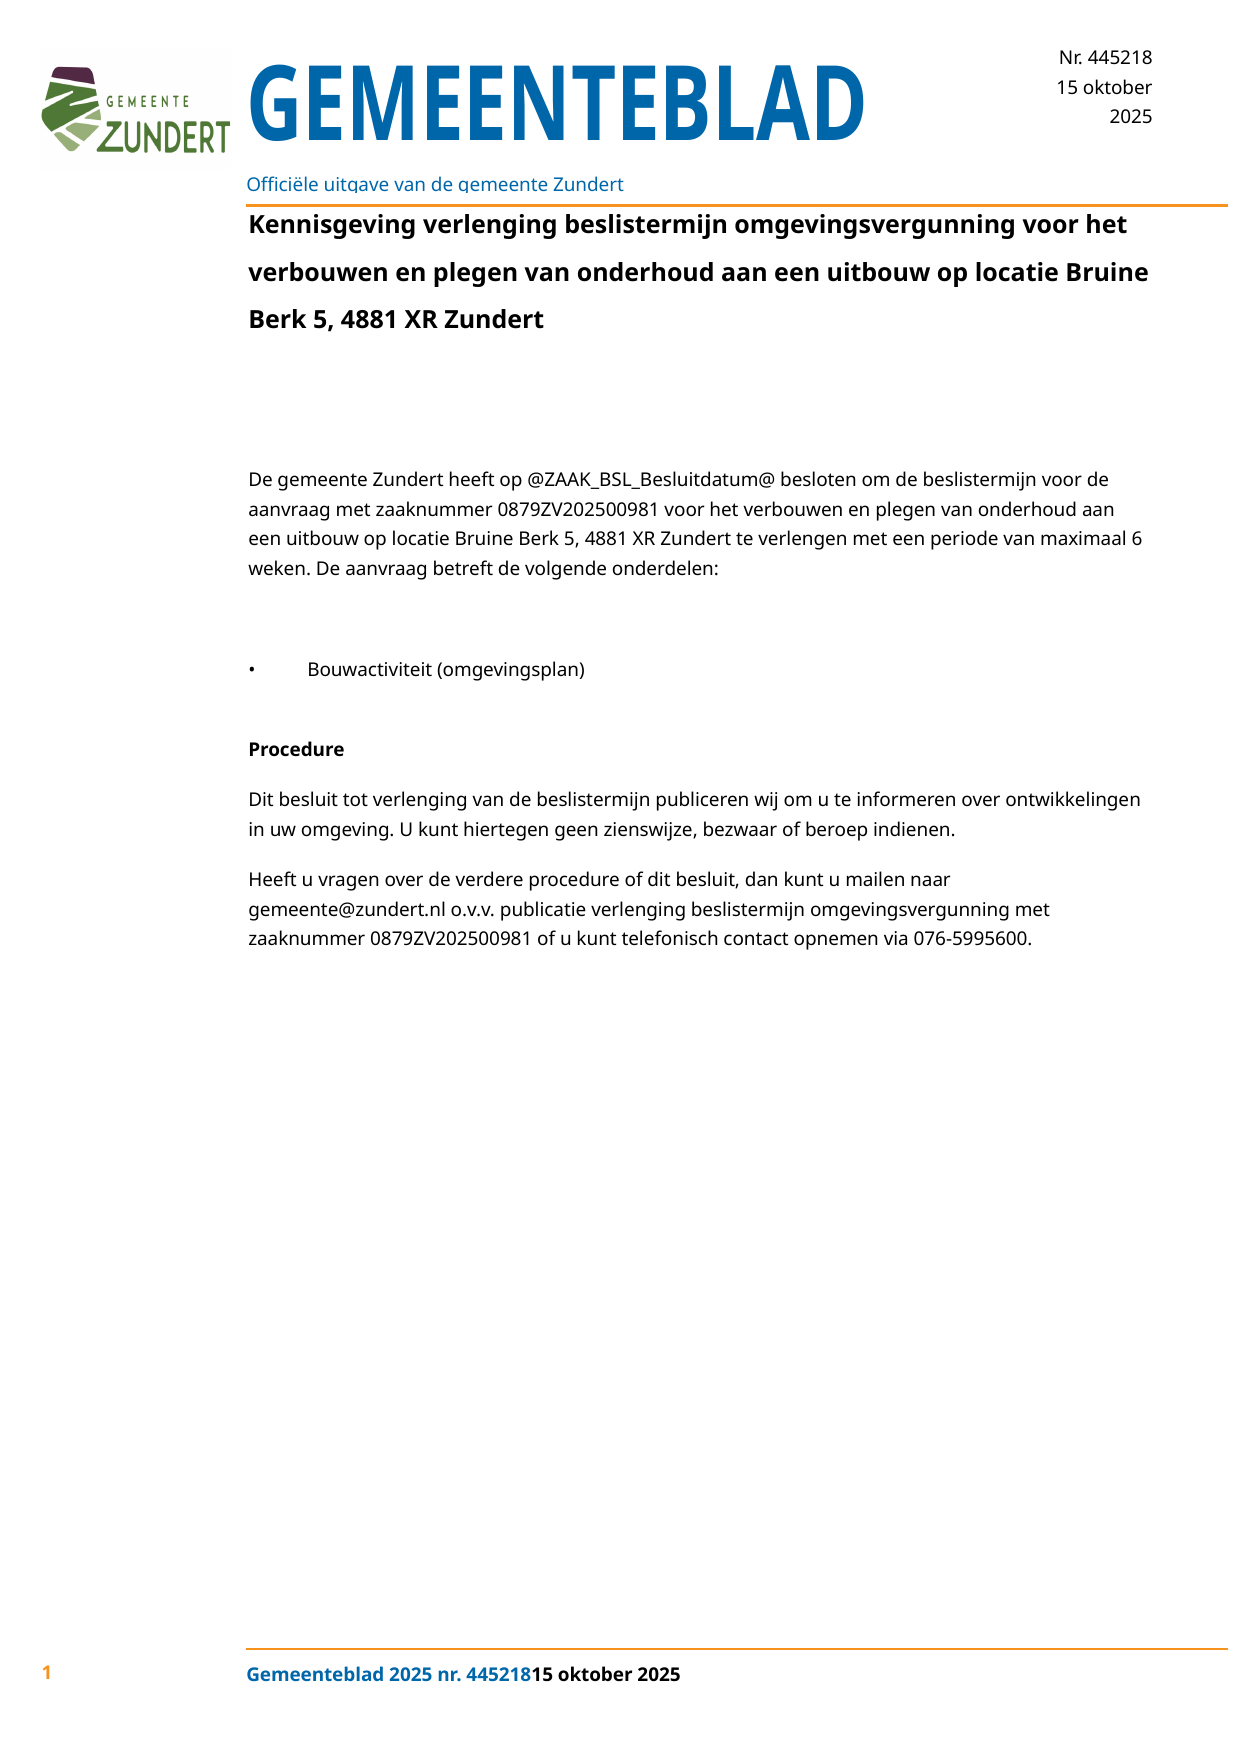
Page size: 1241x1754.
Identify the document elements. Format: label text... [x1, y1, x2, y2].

text Dit besluit tot verlenging van de beslistermijn publiceren wij om u te informeren over ontwikkelingen in uw omgeving. U kunt hiertegen geen zienswijze, bezwaar of beroep indienen. [248, 786, 1152, 842]
text De gemeente Zundert heeft op @ZAAK_BSL_Besluitdatum@ besloten om de beslistermijn voor de aanvraag met zaaknummer 0879ZV202500981 voor het verbouwen en plegen van onderhoud aan een uitbouw op locatie Bruine Berk 5, 4881 XR Zundert te verlengen met een periode van maximaal 6 weken. De aanvraag betreft de volgende onderdelen: [248, 466, 1152, 581]
text Heeft u vragen over de verdere procedure of dit besluit, dan kunt u mailen naar gemeente@zundert.nl o.v.v. publicatie verlenging beslistermijn omgevingsvergunning met zaaknummer 0879ZV202500981 of u kunt telefonisch contact opnemen via 076-5995600. [248, 866, 1152, 951]
text Kennisgeving verlenging beslistermijn omgevingsvergunning voor het verbouwen en plegen van onderhoud aan een uitbouw op locatie Bruine Berk 5, 4881 XR Zundert [248, 207, 1152, 336]
list Bouwactiviteit (omgevingsplan) [248, 656, 1152, 682]
text Procedure [248, 736, 1152, 762]
picture [41, 47, 231, 172]
